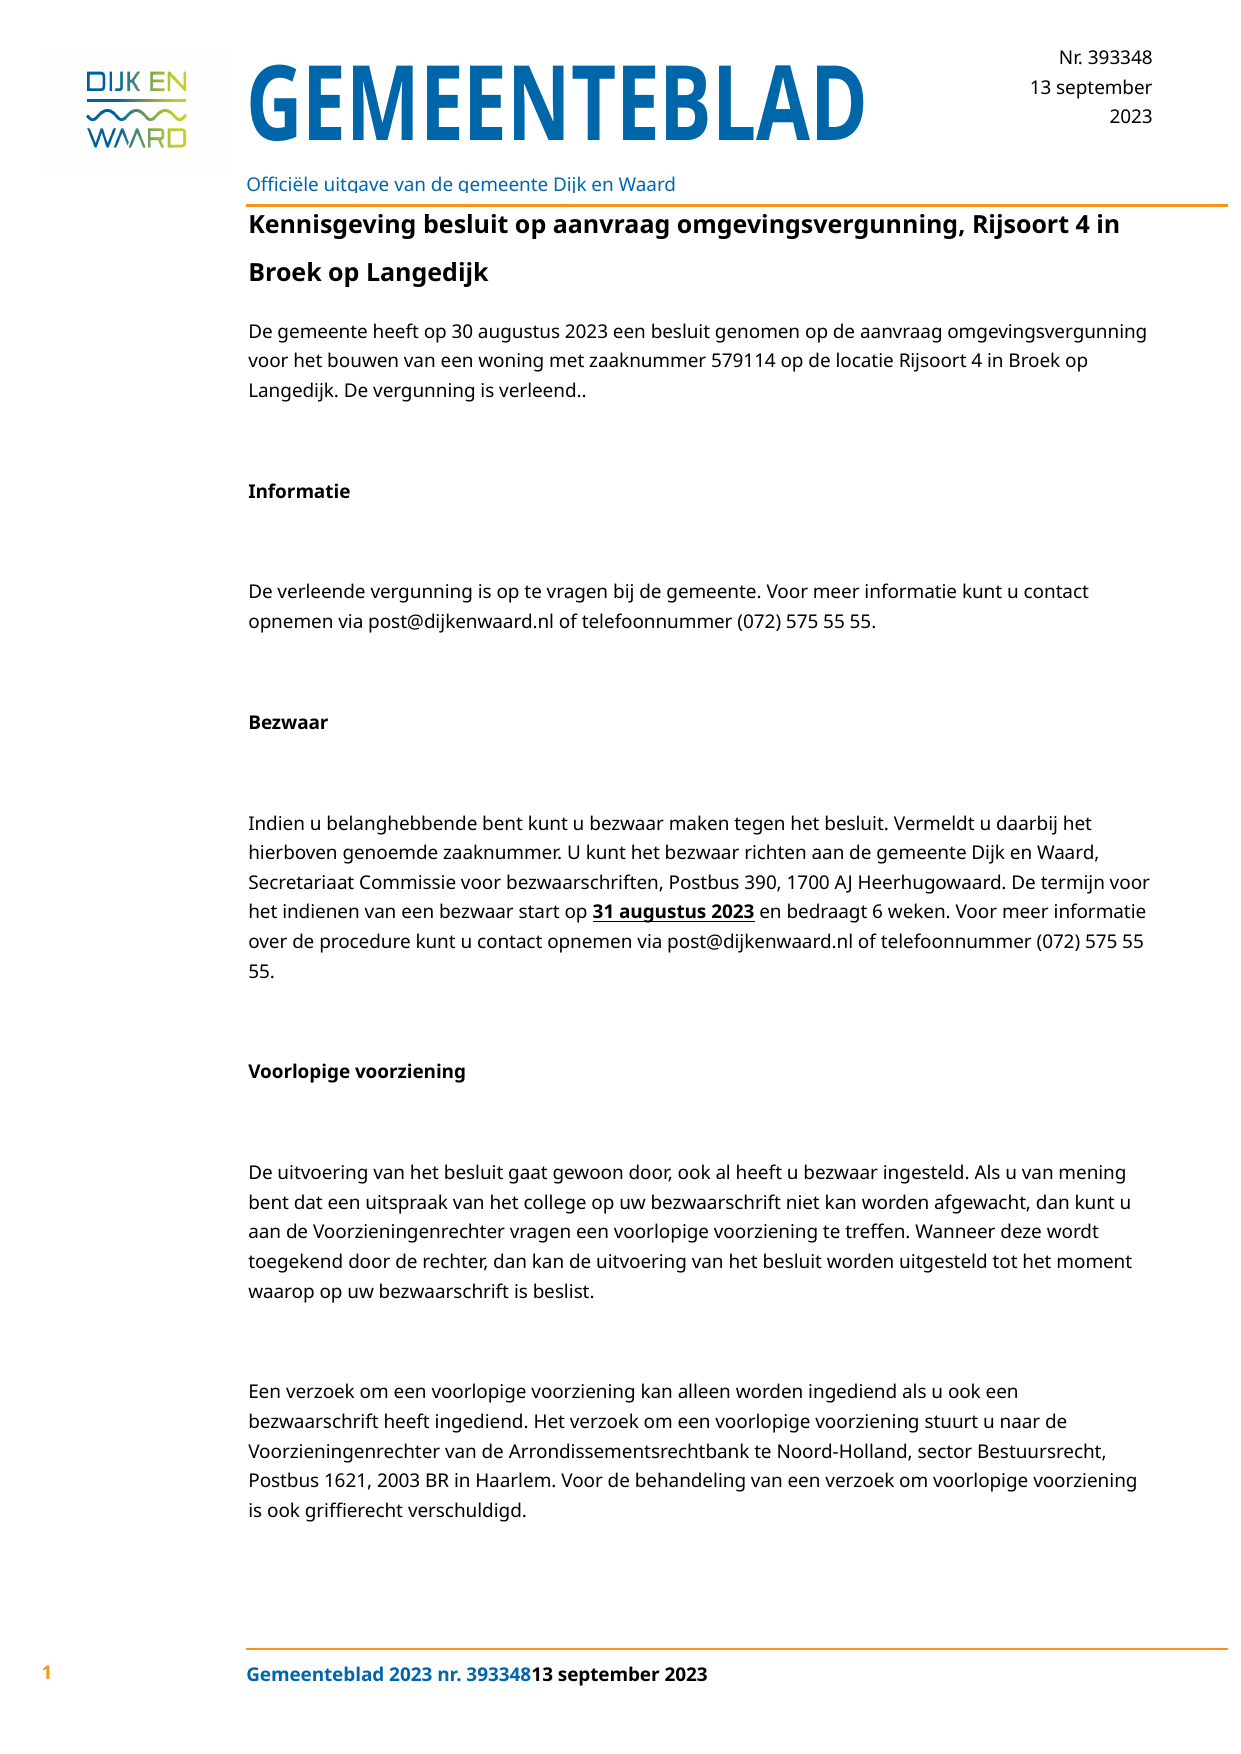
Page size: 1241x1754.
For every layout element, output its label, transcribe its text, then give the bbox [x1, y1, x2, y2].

text Informatie [248, 478, 1152, 504]
text Voorlopige voorziening [248, 1059, 1152, 1084]
text Kennisgeving besluit op aanvraag omgevingsvergunning, Rijsoort 4 in Broek op Langedijk [248, 207, 1152, 288]
text De uitvoering van het besluit gaat gewoon door, ook al heeft u bezwaar ingesteld. Als u van mening bent dat een uitspraak van het college op uw bezwaarschrift niet kan worden afgewacht, dan kunt u aan de Voorzieningenrechter vragen een voorlopige voorziening te treffen. Wanneer deze wordt toegekend door de rechter, dan kan de uitvoering van het besluit worden uitgesteld tot het moment waarop op uw bezwaarschrift is beslist. [248, 1159, 1152, 1304]
text De verleende vergunning is op te vragen bij de gemeente. Voor meer informatie kunt u contact opnemen via post@dijkenwaard.nl of telefoonnummer (072) 575 55 55. [248, 579, 1152, 634]
text De gemeente heeft op 30 augustus 2023 een besluit genomen op de aanvraag omgevingsvergunning voor het bouwen van een woning met zaaknummer 579114 op de locatie Rijsoort 4 in Broek op Langedijk. De vergunning is verleend.. [248, 318, 1152, 403]
text Een verzoek om een voorlopige voorziening kan alleen worden ingediend als u ook een bezwaarschrift heeft ingediend. Het verzoek om een voorlopige voorziening stuurt u naar de Voorzieningenrechter van de Arrondissementsrechtbank te Noord-Holland, sector Bestuursrecht, Postbus 1621, 2003 BR in Haarlem. Voor de behandeling van een verzoek om voorlopige voorziening is ook griffierecht verschuldigd. [248, 1379, 1152, 1523]
text Indien u belanghebbende bent kunt u bezwaar maken tegen het besluit. Vermeldt u daarbij het hierboven genoemde zaaknummer. U kunt het bezwaar richten aan de gemeente Dijk en Waard, Secretariaat Commissie voor bezwaarschriften, Postbus 390, 1700 AJ Heerhugowaard. De termijn voor het indienen van een bezwaar start op 31 augustus 2023 en bedraagt 6 weken. Voor meer informatie over de procedure kunt u contact opnemen via post@dijkenwaard.nl of telefoonnummer (072) 575 55 55. [248, 810, 1152, 984]
picture [41, 47, 231, 172]
text Bezwaar [248, 709, 1152, 735]
